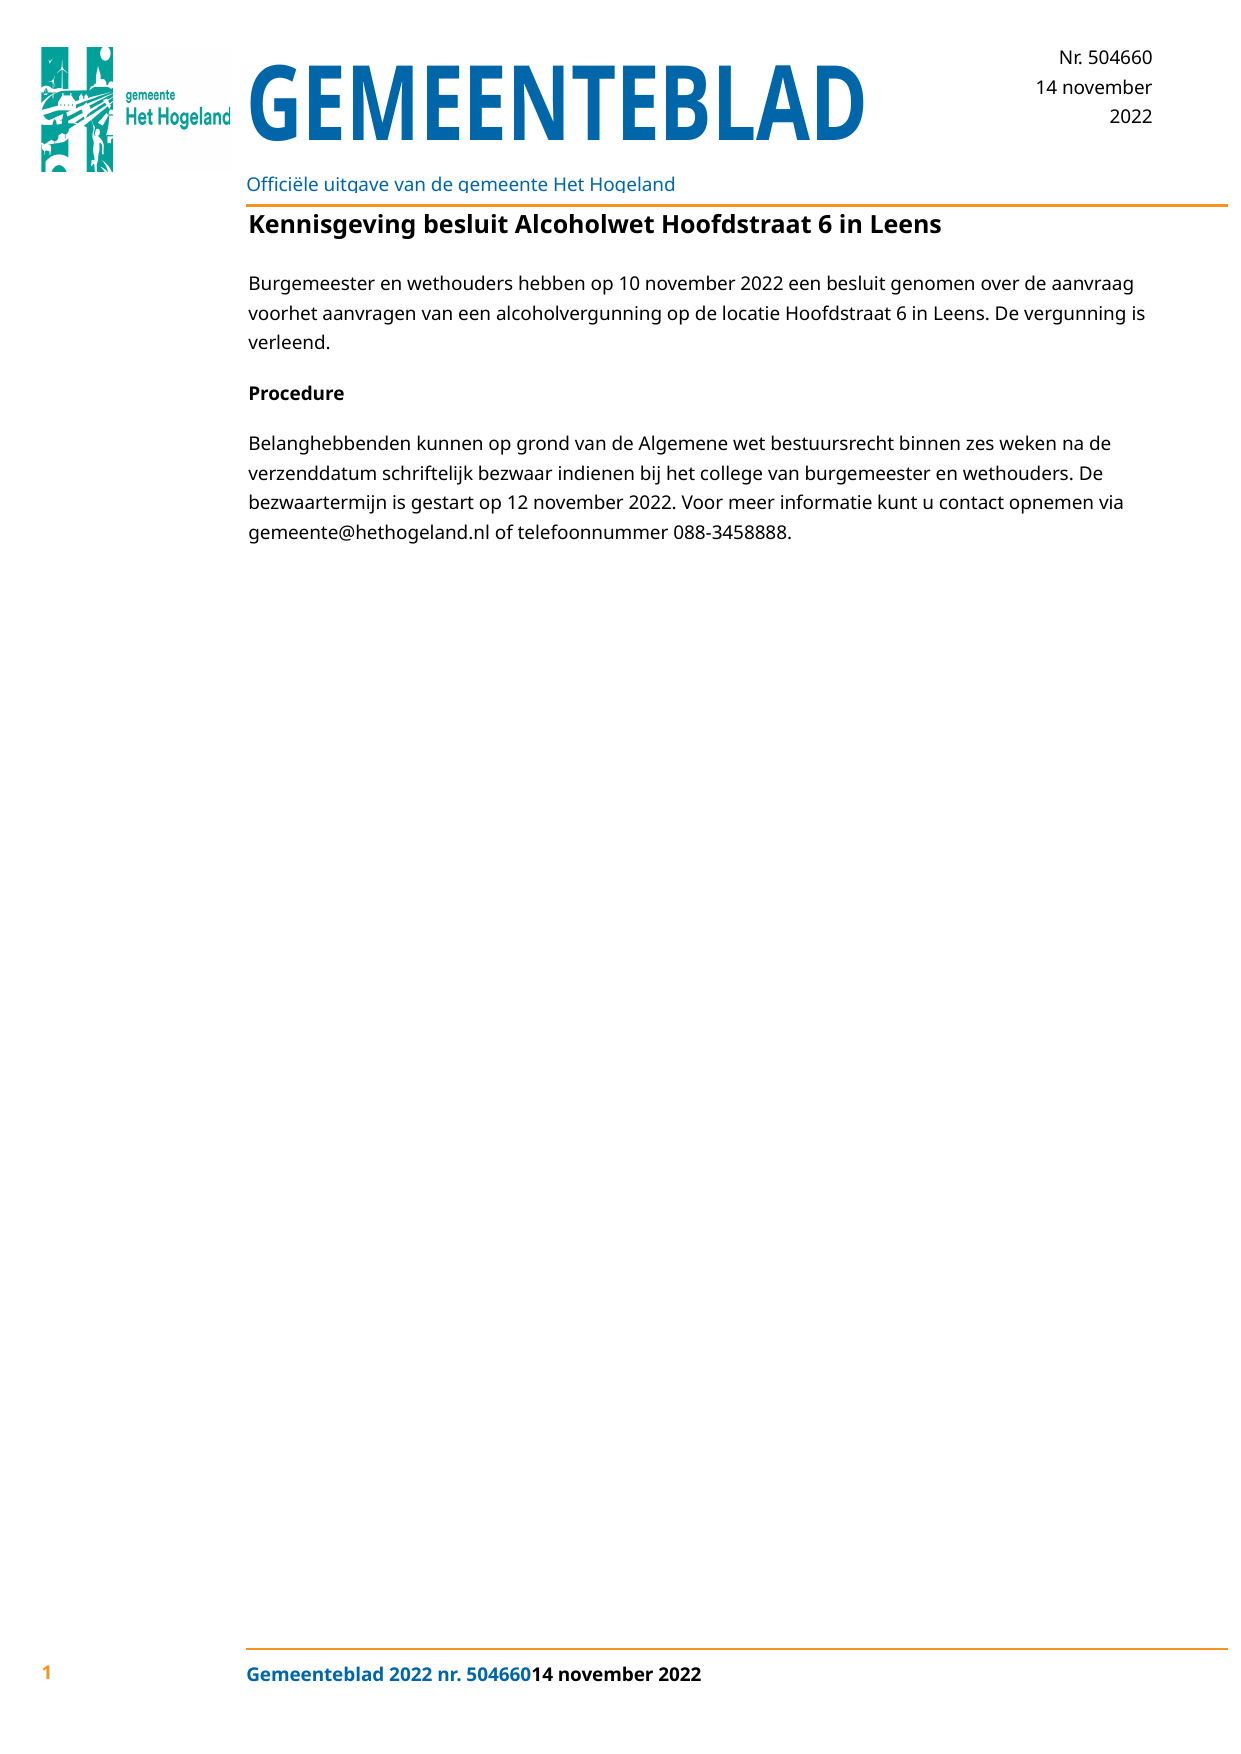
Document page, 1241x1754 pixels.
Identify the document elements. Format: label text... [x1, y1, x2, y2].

text Procedure [248, 380, 1152, 406]
text Belanghebbenden kunnen op grond van de Algemene wet bestuursrecht binnen zes weken na de verzenddatum schriftelijk bezwaar indienen bij het college van burgemeester en wethouders. De bezwaartermijn is gestart op 12 november 2022. Voor meer informatie kunt u contact opnemen via gemeente@hethogeland.nl of telefoonnummer 088-3458888. [248, 430, 1152, 545]
text Burgemeester en wethouders hebben op 10 november 2022 een besluit genomen over de aanvraag voorhet aanvragen van een alcoholvergunning op de locatie Hoofdstraat 6 in Leens. De vergunning is verleend. [248, 270, 1152, 355]
picture [41, 47, 231, 172]
text Kennisgeving besluit Alcoholwet Hoofdstraat 6 in Leens [248, 207, 1152, 241]
